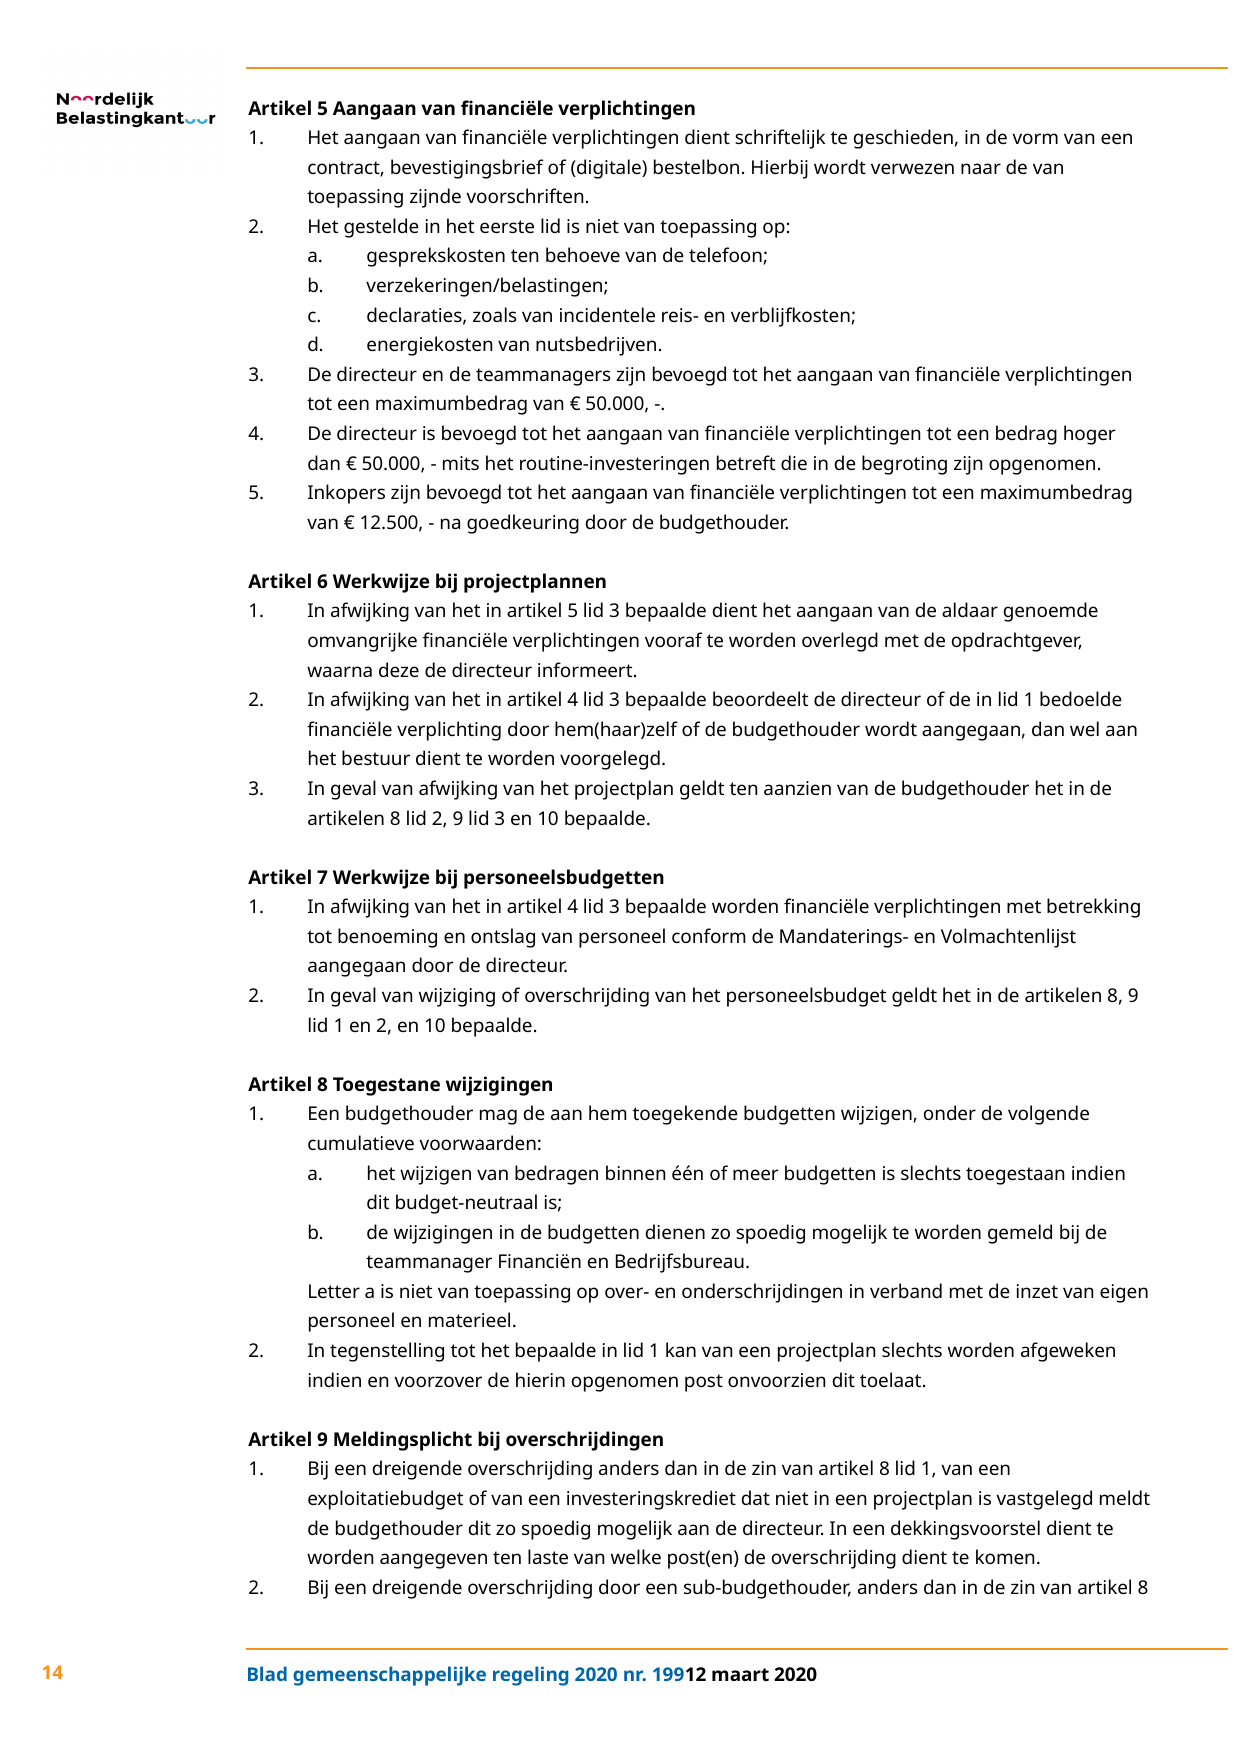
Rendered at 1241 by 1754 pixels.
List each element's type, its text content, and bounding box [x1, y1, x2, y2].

text Artikel 9 Meldingsplicht bij overschrijdingen [248, 1426, 1152, 1452]
list de wijzigingen in de budgetten dienen zo spoedig mogelijk te worden gemeld bij de teammanager Financiën en Bedrijfsbureau. [307, 1219, 1152, 1274]
list De directeur en de teammanagers zijn bevoegd tot het aangaan van financiële verplichtingen tot een maximumbedrag van € 50.000, -. [248, 361, 1152, 416]
list declaraties, zoals van incidentele reis- en verblijfkosten; [307, 302, 1152, 328]
text Artikel 5 Aangaan van financiële verplichtingen [248, 95, 1152, 121]
text Artikel 7 Werkwijze bij personeelsbudgetten [248, 864, 1152, 890]
list gesprekskosten ten behoeve van de telefoon; [307, 243, 1152, 268]
text Artikel 6 Werkwijze bij projectplannen [248, 568, 1152, 594]
text Artikel 8 Toegestane wijzigingen [248, 1071, 1152, 1097]
list verzekeringen/belastingen; [307, 272, 1152, 298]
list Bij een dreigende overschrijding anders dan in de zin van artikel 8 lid 1, van een exploitatiebudget of van een investeringskrediet dat niet in een projectplan is vastgelegd meldt de budgethouder dit zo spoedig mogelijk aan de directeur. In een dekkingsvoorstel dient te worden aangegeven ten laste van welke post(en) de overschrijding dient te komen. [248, 1456, 1152, 1570]
list Het gestelde in het eerste lid is niet van toepassing op: [248, 213, 1152, 239]
list Inkopers zijn bevoegd tot het aangaan van financiële verplichtingen tot een maximumbedrag van € 12.500, - na goedkeuring door de budgethouder. [248, 479, 1152, 535]
list In afwijking van het in artikel 4 lid 3 bepaalde beoordeelt de directeur of de in lid 1 bedoelde financiële verplichting door hem(haar)zelf of de budgethouder wordt aangegaan, dan wel aan het bestuur dient te worden voorgelegd. [248, 686, 1152, 771]
picture [41, 47, 231, 172]
list In geval van afwijking van het projectplan geldt ten aanzien van de budgethouder het in de artikelen 8 lid 2, 9 lid 3 en 10 bepaalde. [248, 775, 1152, 831]
list Een budgethouder mag de aan hem toegekende budgetten wijzigen, onder de volgende cumulatieve voorwaarden: [248, 1101, 1152, 1156]
list Letter a is niet van toepassing op over- en onderschrijdingen in verband met de inzet van eigen personeel en materieel. [248, 1278, 1152, 1333]
list In afwijking van het in artikel 5 lid 3 bepaalde dient het aangaan van de aldaar genoemde omvangrijke financiële verplichtingen vooraf te worden overlegd met de opdrachtgever, waarna deze de directeur informeert. [248, 598, 1152, 683]
list De directeur is bevoegd tot het aangaan van financiële verplichtingen tot een bedrag hoger dan € 50.000, - mits het routine-investeringen betreft die in de begroting zijn opgenomen. [248, 420, 1152, 476]
list In afwijking van het in artikel 4 lid 3 bepaalde worden financiële verplichtingen met betrekking tot benoeming en ontslag van personeel conform de Mandaterings- en Volmachtenlijst aangegaan door de directeur. [248, 893, 1152, 978]
list Het aangaan van financiële verplichtingen dient schriftelijk te geschieden, in de vorm van een contract, bevestigingsbrief of (digitale) bestelbon. Hierbij wordt verwezen naar de van toepassing zijnde voorschriften. [248, 124, 1152, 209]
list energiekosten van nutsbedrijven. [307, 331, 1152, 357]
list In geval van wijziging of overschrijding van het personeelsbudget geldt het in de artikelen 8, 9 lid 1 en 2, en 10 bepaalde. [248, 982, 1152, 1038]
list het wijzigen van bedragen binnen één of meer budgetten is slechts toegestaan indien dit budget-neutraal is; [307, 1160, 1152, 1215]
list In tegenstelling tot het bepaalde in lid 1 kan van een projectplan slechts worden afgeweken indien en voorzover de hierin opgenomen post onvoorzien dit toelaat. [248, 1337, 1152, 1393]
list Bij een dreigende overschrijding door een sub-budgethouder, anders dan in de zin van artikel 8 [248, 1574, 1152, 1600]
